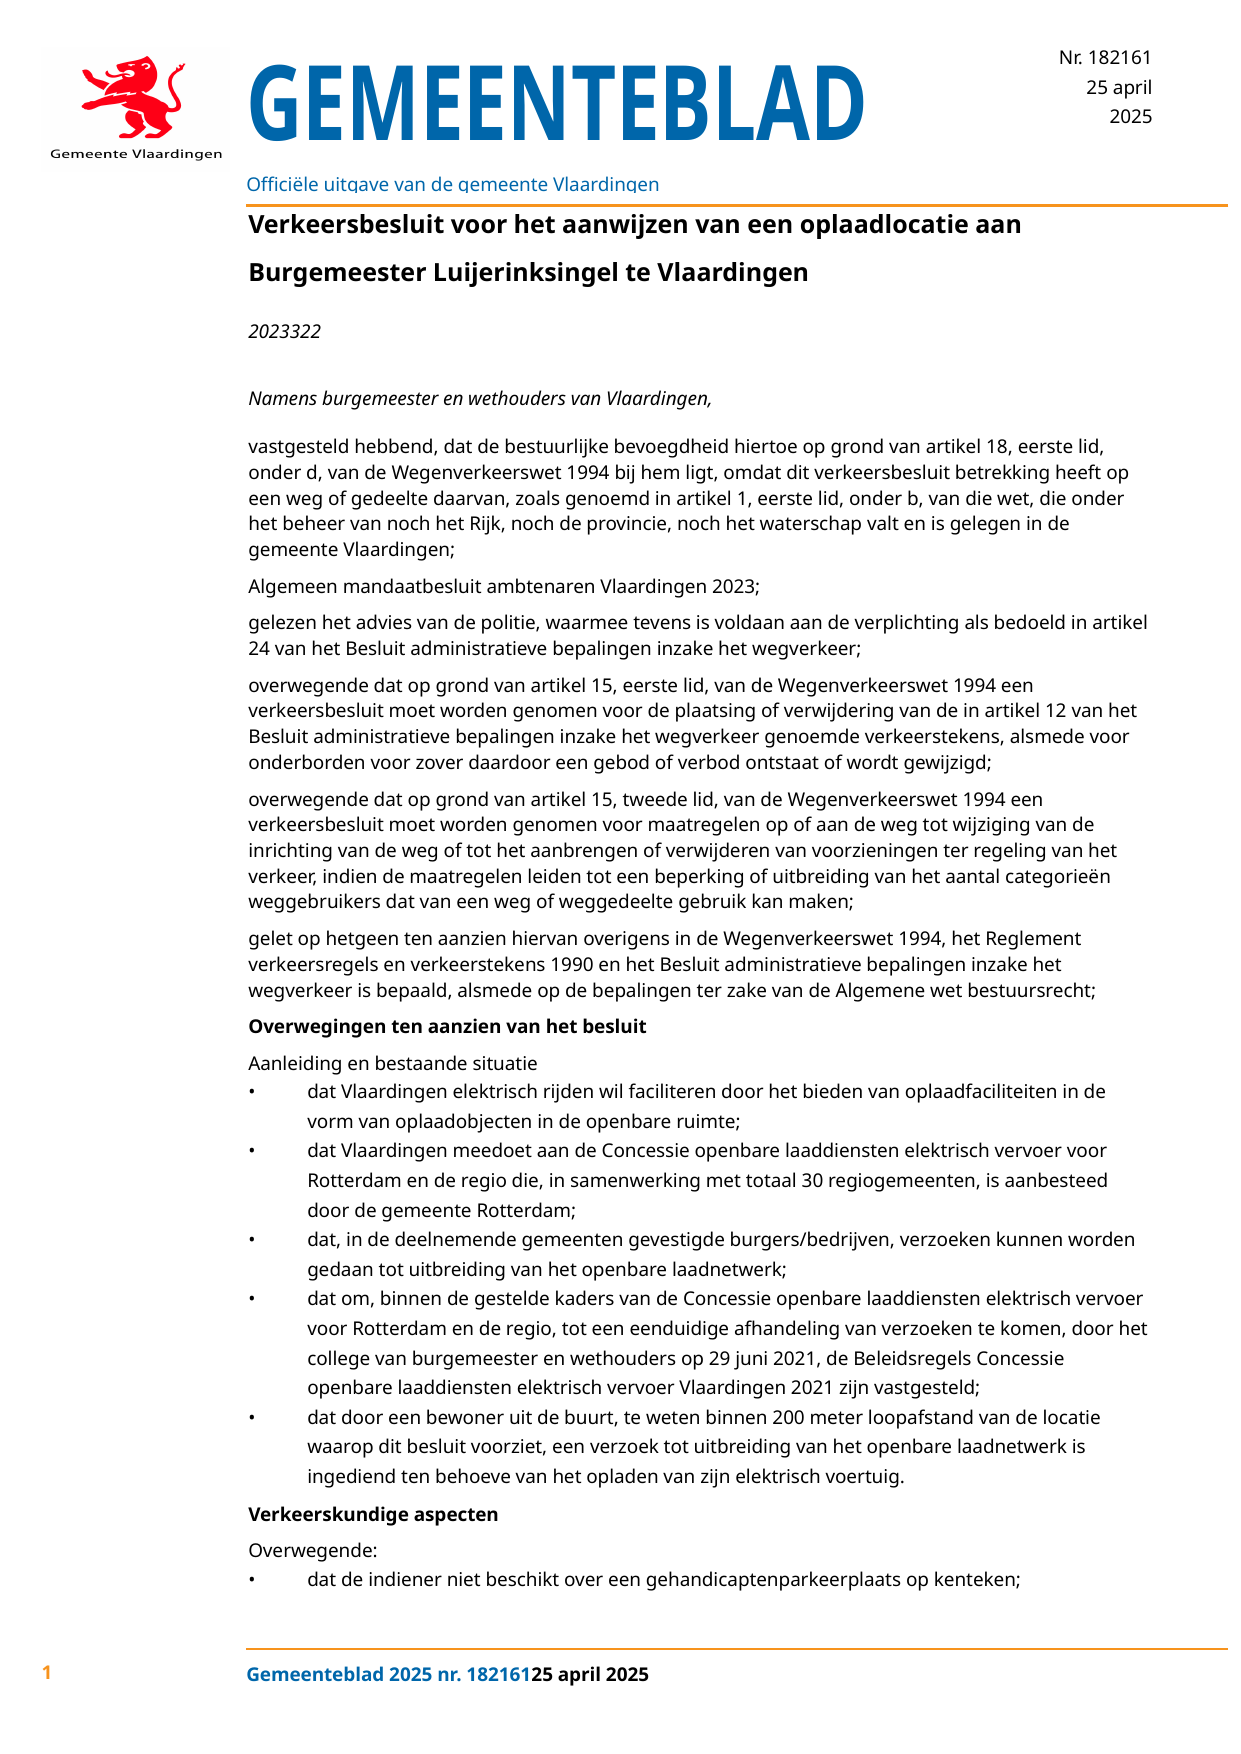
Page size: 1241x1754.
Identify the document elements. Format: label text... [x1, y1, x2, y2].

text 2023322 [248, 318, 1152, 344]
text Overwegingen ten aanzien van het besluit [248, 1013, 1152, 1039]
text Aanleiding en bestaande situatie [248, 1050, 1152, 1076]
list dat Vlaardingen meedoet aan de Concessie openbare laaddiensten elektrisch vervoer voor Rotterdam en de regio die, in samenwerking met totaal 30 regiogemeenten, is aanbesteed door de gemeente Rotterdam; [248, 1138, 1152, 1222]
text Algemeen mandaatbesluit ambtenaren Vlaardingen 2023; [248, 573, 1152, 598]
text vastgesteld hebbend, dat de bestuurlijke bevoegdheid hiertoe op grond van artikel 18, eerste lid, onder d, van de Wegenverkeerswet 1994 bij hem ligt, omdat dit verkeersbesluit betrekking heeft op een weg of gedeelte daarvan, zoals genoemd in artikel 1, eerste lid, onder b, van die wet, die onder het beheer van noch het Rijk, noch de provincie, noch het waterschap valt en is gelegen in de gemeente Vlaardingen; [248, 433, 1152, 562]
list dat de indiener niet beschikt over een gehandicaptenparkeerplaats op kenteken; [248, 1566, 1152, 1592]
list dat Vlaardingen elektrisch rijden wil faciliteren door het bieden van oplaadfaciliteiten in de vorm van oplaadobjecten in de openbare ruimte; [248, 1078, 1152, 1134]
list dat door een bewoner uit de buurt, te weten binnen 200 meter loopafstand van de locatie waarop dit besluit voorziet, een verzoek tot uitbreiding van het openbare laadnetwerk is ingediend ten behoeve van het opladen van zijn elektrisch voertuig. [248, 1404, 1152, 1489]
text overwegende dat op grond van artikel 15, eerste lid, van de Wegenverkeerswet 1994 een verkeersbesluit moet worden genomen voor de plaatsing of verwijdering van de in artikel 12 van het Besluit administratieve bepalingen inzake het wegverkeer genoemde verkeerstekens, alsmede voor onderborden voor zover daardoor een gebod of verbod ontstaat of wordt gewijzigd; [248, 672, 1152, 775]
text Verkeersbesluit voor het aanwijzen van een oplaadlocatie aan Burgemeester Luijerinksingel te Vlaardingen [248, 207, 1152, 288]
text overwegende dat op grond van artikel 15, tweede lid, van de Wegenverkeerswet 1994 een verkeersbesluit moet worden genomen voor maatregelen op of aan de weg tot wijziging van de inrichting van de weg of tot het aanbrengen of verwijderen van voorzieningen ter regeling van het verkeer, indien de maatregelen leiden tot een beperking of uitbreiding van het aantal categorieën weggebruikers dat van een weg of weggedeelte gebruik kan maken; [248, 786, 1152, 914]
list dat om, binnen de gestelde kaders van de Concessie openbare laaddiensten elektrisch vervoer voor Rotterdam en de regio, tot een eenduidige afhandeling van verzoeken te komen, door het college van burgemeester en wethouders op 29 juni 2021, de Beleidsregels Concessie openbare laaddiensten elektrisch vervoer Vlaardingen 2021 zijn vastgesteld; [248, 1286, 1152, 1400]
text Overwegende: [248, 1538, 1152, 1563]
picture [41, 47, 231, 172]
text gelet op hetgeen ten aanzien hiervan overigens in de Wegenverkeerswet 1994, het Reglement verkeersregels en verkeerstekens 1990 en het Besluit administratieve bepalingen inzake het wegverkeer is bepaald, alsmede op de bepalingen ter zake van de Algemene wet bestuursrecht; [248, 925, 1152, 1002]
text Namens burgemeester en wethouders van Vlaardingen, [248, 386, 1152, 411]
list dat, in de deelnemende gemeenten gevestigde burgers/bedrijven, verzoeken kunnen worden gedaan tot uitbreiding van het openbare laadnetwerk; [248, 1226, 1152, 1282]
text Verkeerskundige aspecten [248, 1501, 1152, 1527]
text gelezen het advies van de politie, waarmee tevens is voldaan aan de verplichting als bedoeld in artikel 24 van het Besluit administratieve bepalingen inzake het wegverkeer; [248, 609, 1152, 661]
